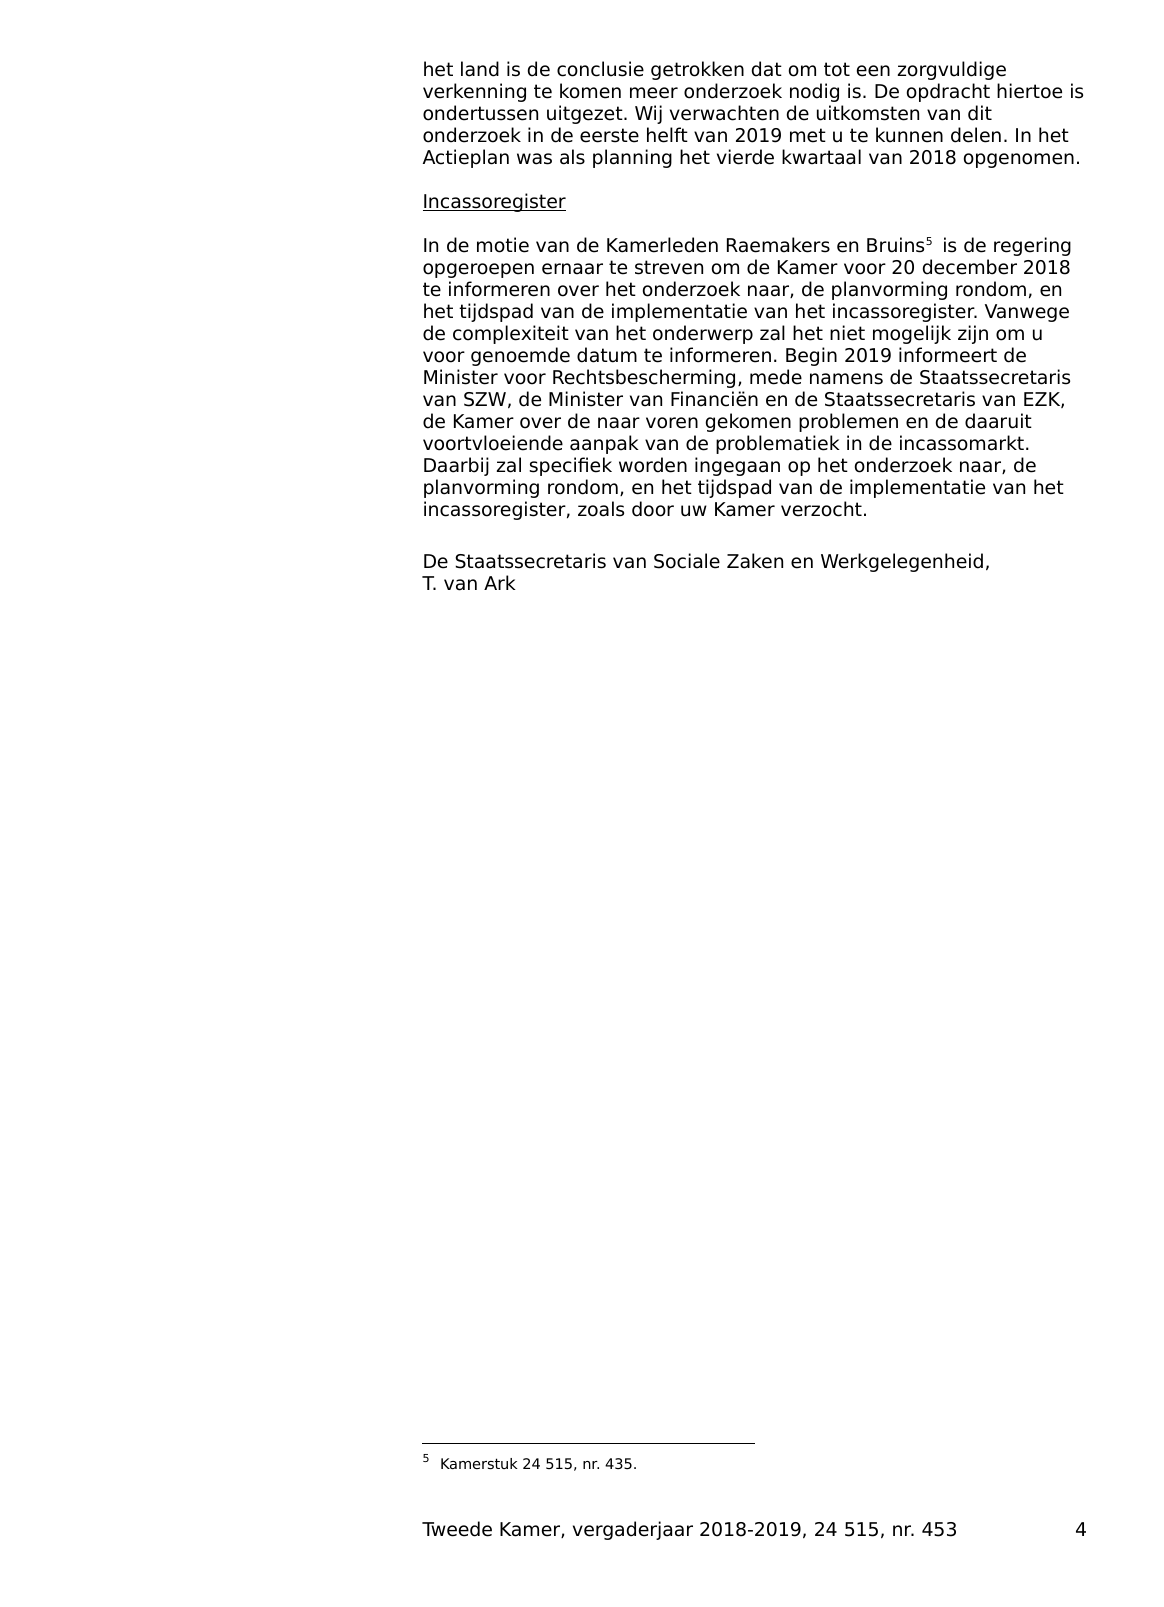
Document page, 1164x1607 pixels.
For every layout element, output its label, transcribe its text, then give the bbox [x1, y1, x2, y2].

text In de motie van de Kamerleden Raemakers en Bruins is de regering opgeroepen ernaar te streven om de Kamer voor 20 december 2018 te informeren over het onderzoek naar, de planvorming rondom, en het tijdspad van de implementatie van het incassoregister. Vanwege de complexiteit van het onderwerp zal het niet mogelijk zijn om u voor genoemde datum te informeren. Begin 2019 informeert de Minister voor Rechtsbescherming, mede namens de Staatssecretaris van SZW, de Minister van Financiën en de Staatssecretaris van EZK, de Kamer over de naar voren gekomen problemen en de daaruit voortvloeiende aanpak van de problematiek in de incassomarkt. Daarbij zal specifiek worden ingegaan op het onderzoek naar, de planvorming rondom, en het tijdspad van de implementatie van het incassoregister, zoals door uw Kamer verzocht. [422, 235, 1087, 521]
text De Staatssecretaris van Sociale Zaken en Werkgelegenheid, T. van Ark [422, 551, 1087, 595]
subtitle Incassoregister [422, 191, 1087, 213]
text het land is de conclusie getrokken dat om tot een zorgvuldige verkenning te komen meer onderzoek nodig is. De opdracht hiertoe is ondertussen uitgezet. Wij verwachten de uitkomsten van dit onderzoek in de eerste helft van 2019 met u te kunnen delen. In het Actieplan was als planning het vierde kwartaal van 2018 opgenomen. [422, 59, 1087, 169]
text Kamerstuk 24 515, nr. 435. [422, 1452, 1087, 1474]
